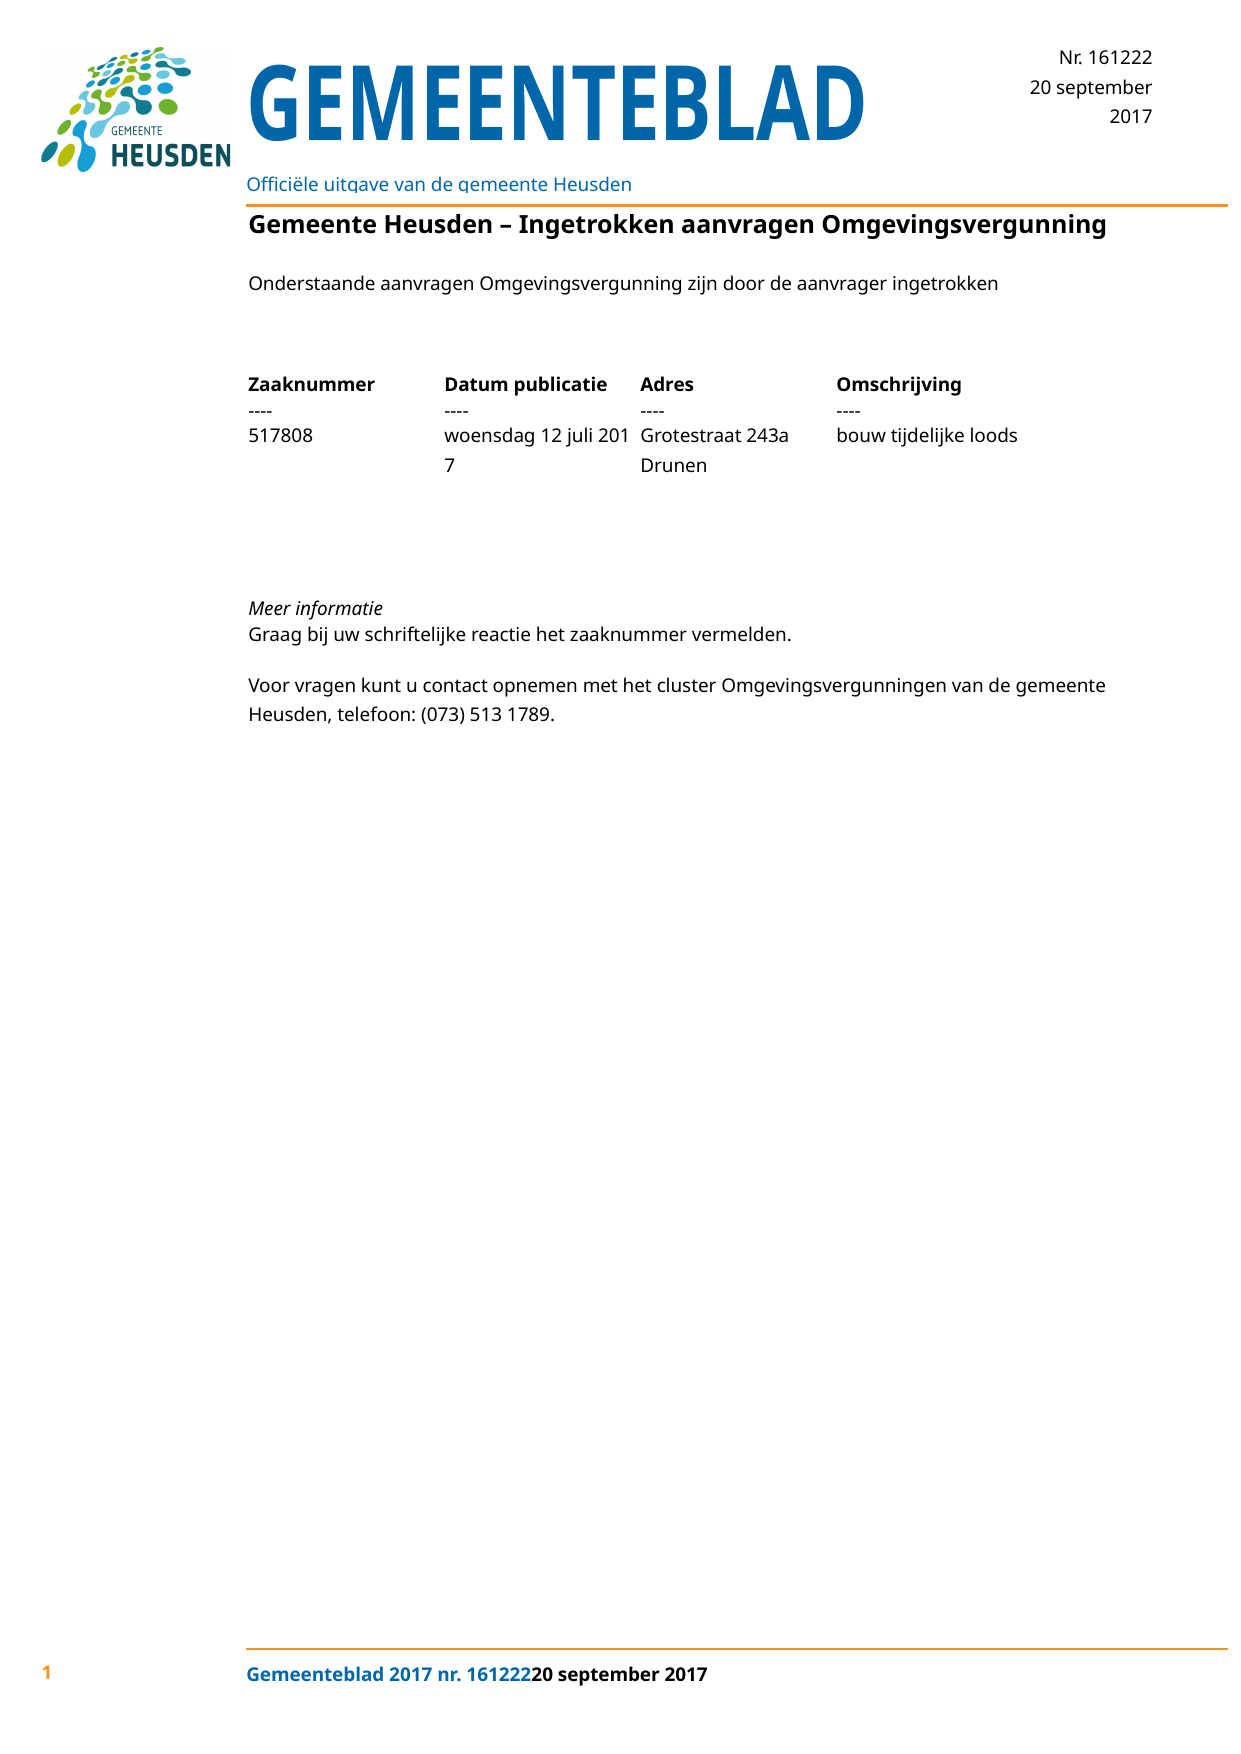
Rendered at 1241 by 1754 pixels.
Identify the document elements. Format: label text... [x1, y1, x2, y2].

table_header Adres [640, 371, 836, 397]
table_cell Grotestraat 243a Drunen [640, 423, 836, 478]
text Graag bij uw schriftelijke reactie het zaaknummer vermelden. [248, 621, 1152, 647]
table_cell ---- [444, 397, 640, 423]
text Voor vragen kunt u contact opnemen met het cluster Omgevingsvergunningen van de gemeente Heusden, telefoon: (073) 513 1789. [248, 672, 1152, 727]
text Onderstaande aanvragen Omgevingsvergunning zijn door de aanvrager ingetrokken [248, 270, 1152, 296]
table_cell ---- [836, 397, 1152, 423]
table_cell woensdag 12 juli 2017 [444, 423, 640, 478]
text Gemeente Heusden – Ingetrokken aanvragen Omgevingsvergunning [248, 207, 1152, 241]
table_header Omschrijving [836, 371, 1152, 397]
text Meer informatie [248, 596, 1152, 621]
table_header Datum publicatie [444, 371, 640, 397]
picture [41, 47, 231, 172]
table_cell ---- [248, 397, 444, 423]
table_header Zaaknummer [248, 371, 444, 397]
table_cell bouw tijdelijke loods [836, 423, 1152, 478]
table_cell ---- [640, 397, 836, 423]
table_cell 517808 [248, 423, 444, 478]
